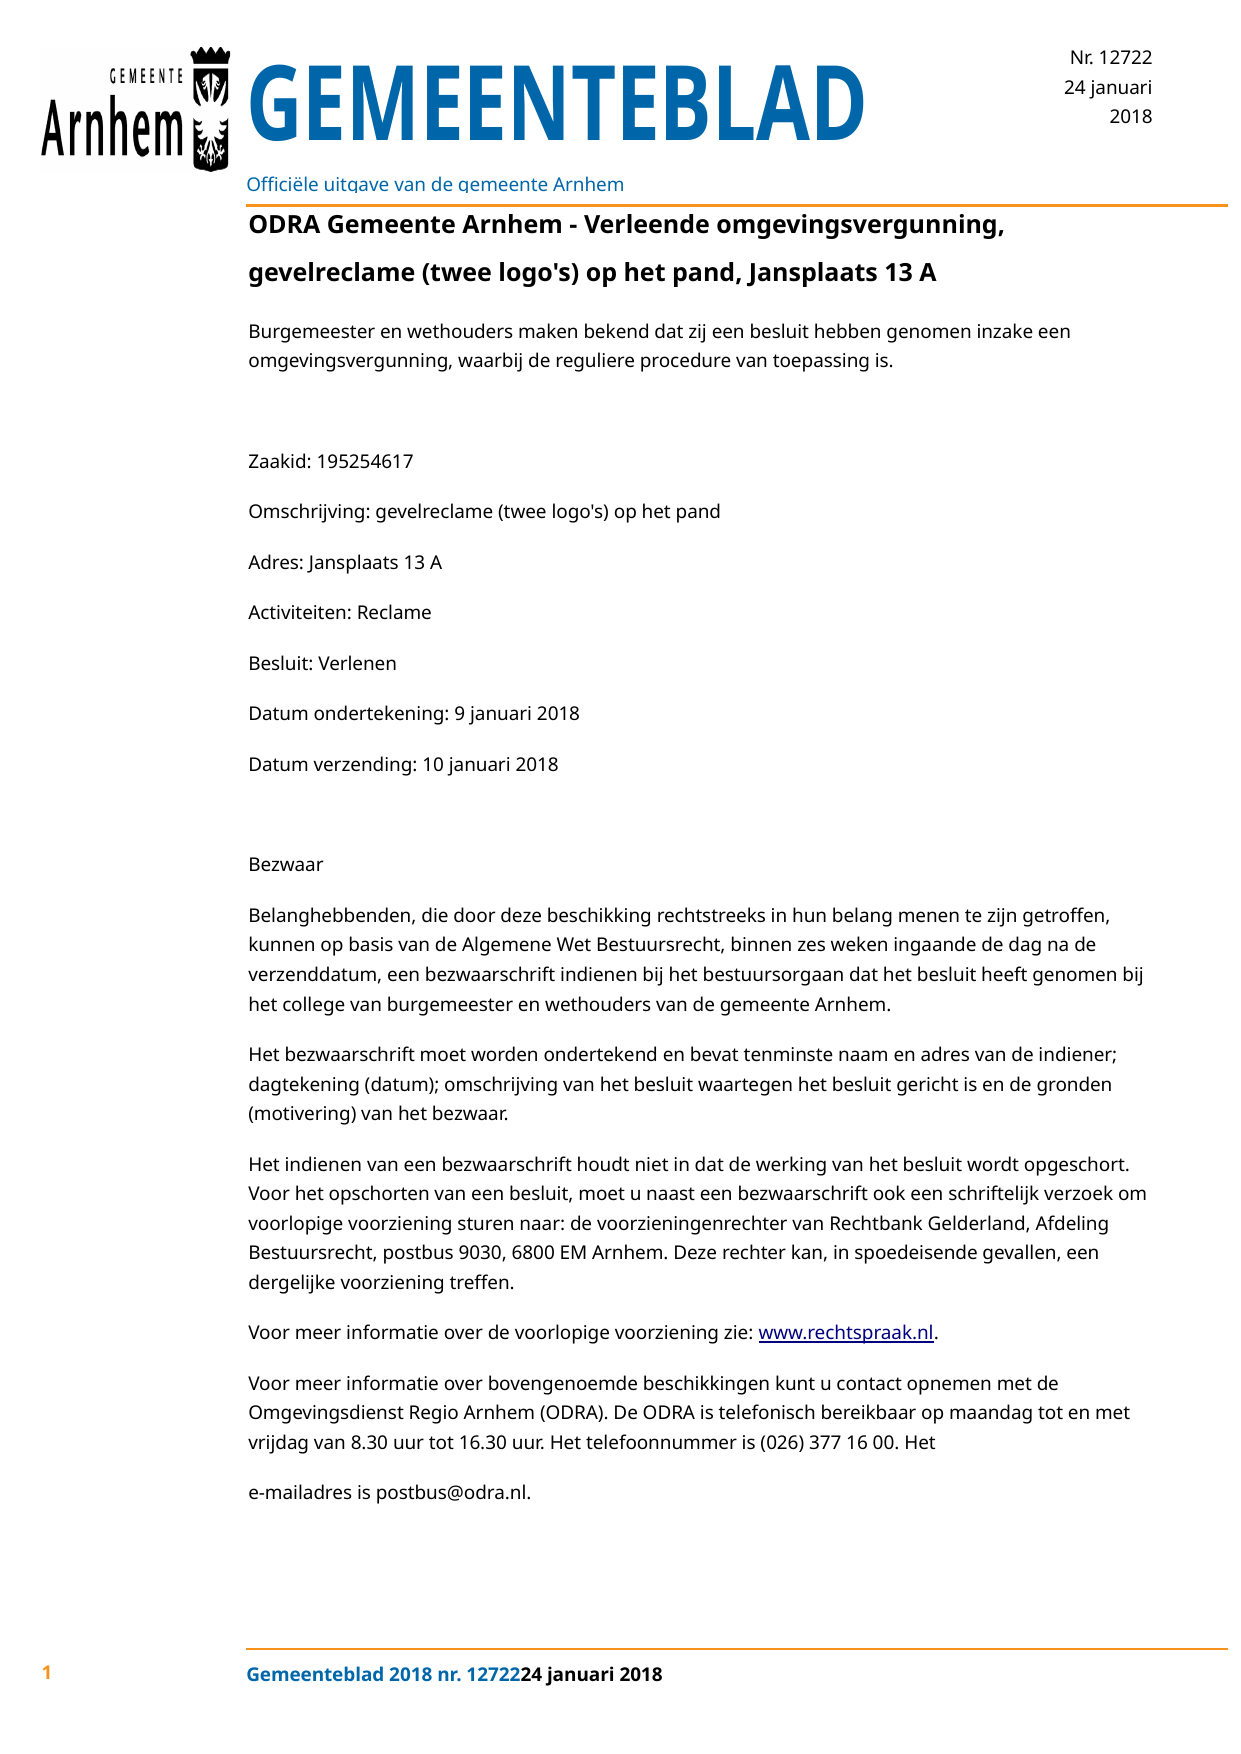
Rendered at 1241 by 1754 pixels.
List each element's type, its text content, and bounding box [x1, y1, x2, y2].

text e-mailadres is postbus@odra.nl. [248, 1479, 1152, 1505]
text Burgemeester en wethouders maken bekend dat zij een besluit hebben genomen inzake een omgevingsvergunning, waarbij de reguliere procedure van toepassing is. [248, 318, 1152, 373]
text Datum ondertekening: 9 januari 2018 [248, 700, 1152, 726]
text Datum verzending: 10 januari 2018 [248, 751, 1152, 777]
text ODRA Gemeente Arnhem - Verleende omgevingsvergunning, gevelreclame (twee logo's) op het pand, Jansplaats 13 A [248, 207, 1152, 288]
text Activiteiten: Reclame [248, 599, 1152, 625]
picture [41, 47, 231, 172]
text Omschrijving: gevelreclame (twee logo's) op het pand [248, 499, 1152, 524]
text Het indienen van een bezwaarschrift houdt niet in dat de werking van het besluit wordt opgeschort. Voor het opschorten van een besluit, moet u naast een bezwaarschrift ook een schriftelijk verzoek om voorlopige voorziening sturen naar: de voorzieningenrechter van Rechtbank Gelderland, Afdeling Bestuursrecht, postbus 9030, 6800 EM Arnhem. Deze rechter kan, in spoedeisende gevallen, een dergelijke voorziening treffen. [248, 1151, 1152, 1295]
text Bezwaar [248, 852, 1152, 877]
text Adres: Jansplaats 13 A [248, 549, 1152, 575]
text Voor meer informatie over bovengenoemde beschikkingen kunt u contact opnemen met de Omgevingsdienst Regio Arnhem (ODRA). De ODRA is telefonisch bereikbaar op maandag tot en met vrijdag van 8.30 uur tot 16.30 uur. Het telefoonnummer is (026) 377 16 00. Het [248, 1370, 1152, 1455]
text Belanghebbenden, die door deze beschikking rechtstreeks in hun belang menen te zijn getroffen, kunnen op basis van de Algemene Wet Bestuursrecht, binnen zes weken ingaande de dag na de verzenddatum, een bezwaarschrift indienen bij het bestuursorgaan dat het besluit heeft genomen bij het college van burgemeester en wethouders van de gemeente Arnhem. [248, 902, 1152, 1017]
text Zaakid: 195254617 [248, 448, 1152, 474]
text Besluit: Verlenen [248, 650, 1152, 676]
text Het bezwaarschrift moet worden ondertekend en bevat tenminste naam en adres van de indiener; dagtekening (datum); omschrijving van het besluit waartegen het besluit gericht is en de gronden (motivering) van het bezwaar. [248, 1041, 1152, 1126]
text Voor meer informatie over de voorlopige voorziening zie: www.rechtspraak.nl. [248, 1319, 1152, 1345]
